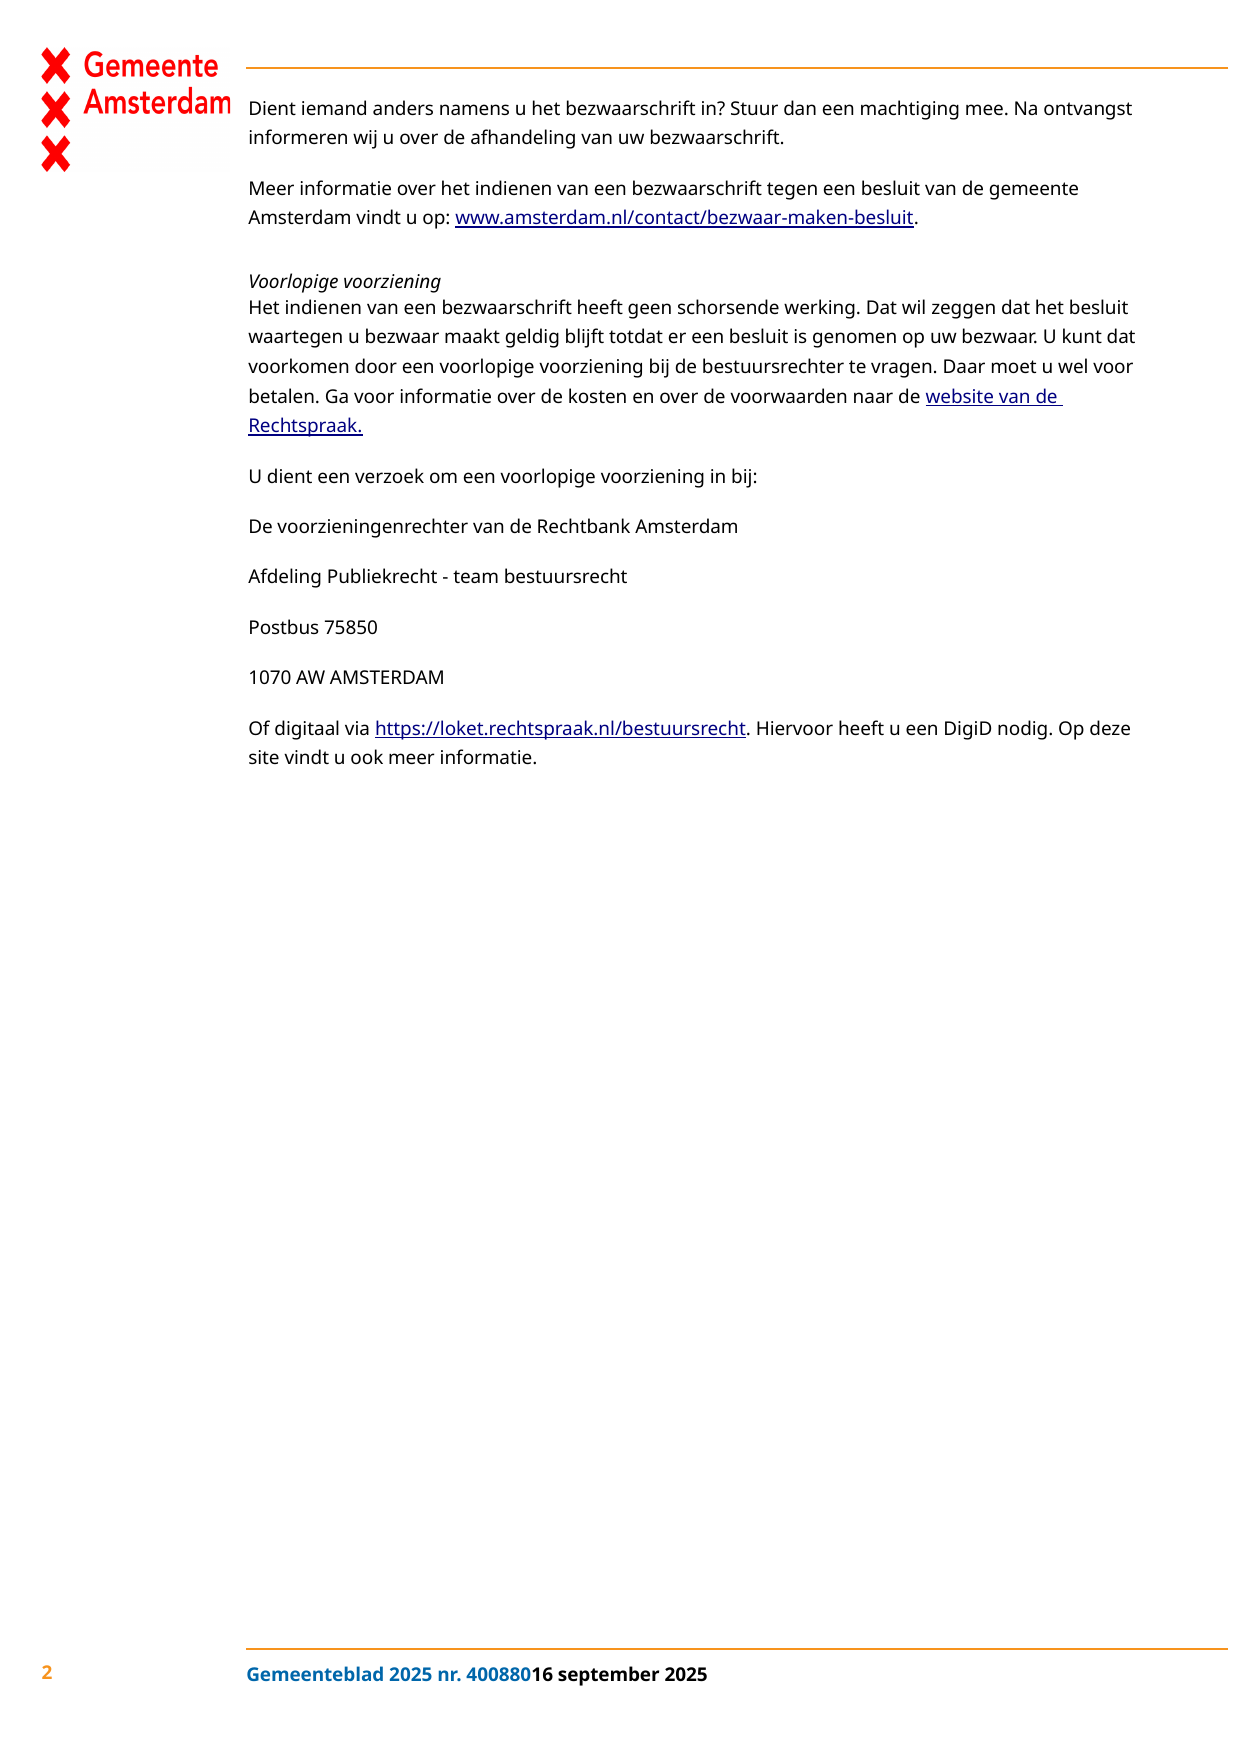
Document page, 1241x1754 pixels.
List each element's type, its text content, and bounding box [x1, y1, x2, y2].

text Postbus 75850 [248, 614, 1152, 640]
text Het indienen van een bezwaarschrift heeft geen schorsende werking. Dat wil zeggen dat het besluit waartegen u bezwaar maakt geldig blijft totdat er een besluit is genomen op uw bezwaar. U kunt dat voorkomen door een voorlopige voorziening bij de bestuursrechter te vragen. Daar moet u wel voor betalen. Ga voor informatie over de kosten en over de voorwaarden naar de website van de Rechtspraak. [248, 294, 1152, 438]
text Afdeling Publiekrecht - team bestuursrecht [248, 564, 1152, 589]
text Dient iemand anders namens u het bezwaarschrift in? Stuur dan een machtiging mee. Na ontvangst informeren wij u over de afhandeling van uw bezwaarschrift. [248, 95, 1152, 150]
text Of digitaal via https://loket.rechtspraak.nl/bestuursrecht. Hiervoor heeft u een DigiD nodig. Op deze site vindt u ook meer informatie. [248, 715, 1152, 770]
text Voorlopige voorziening [248, 268, 1152, 294]
text 1070 AW AMSTERDAM [248, 664, 1152, 690]
text Meer informatie over het indienen van een bezwaarschrift tegen een besluit van de gemeente Amsterdam vindt u op: www.amsterdam.nl/contact/bezwaar-maken-besluit. [248, 175, 1152, 230]
text U dient een verzoek om een voorlopige voorziening in bij: [248, 463, 1152, 488]
picture [41, 47, 231, 172]
text De voorzieningenrechter van de Rechtbank Amsterdam [248, 513, 1152, 539]
